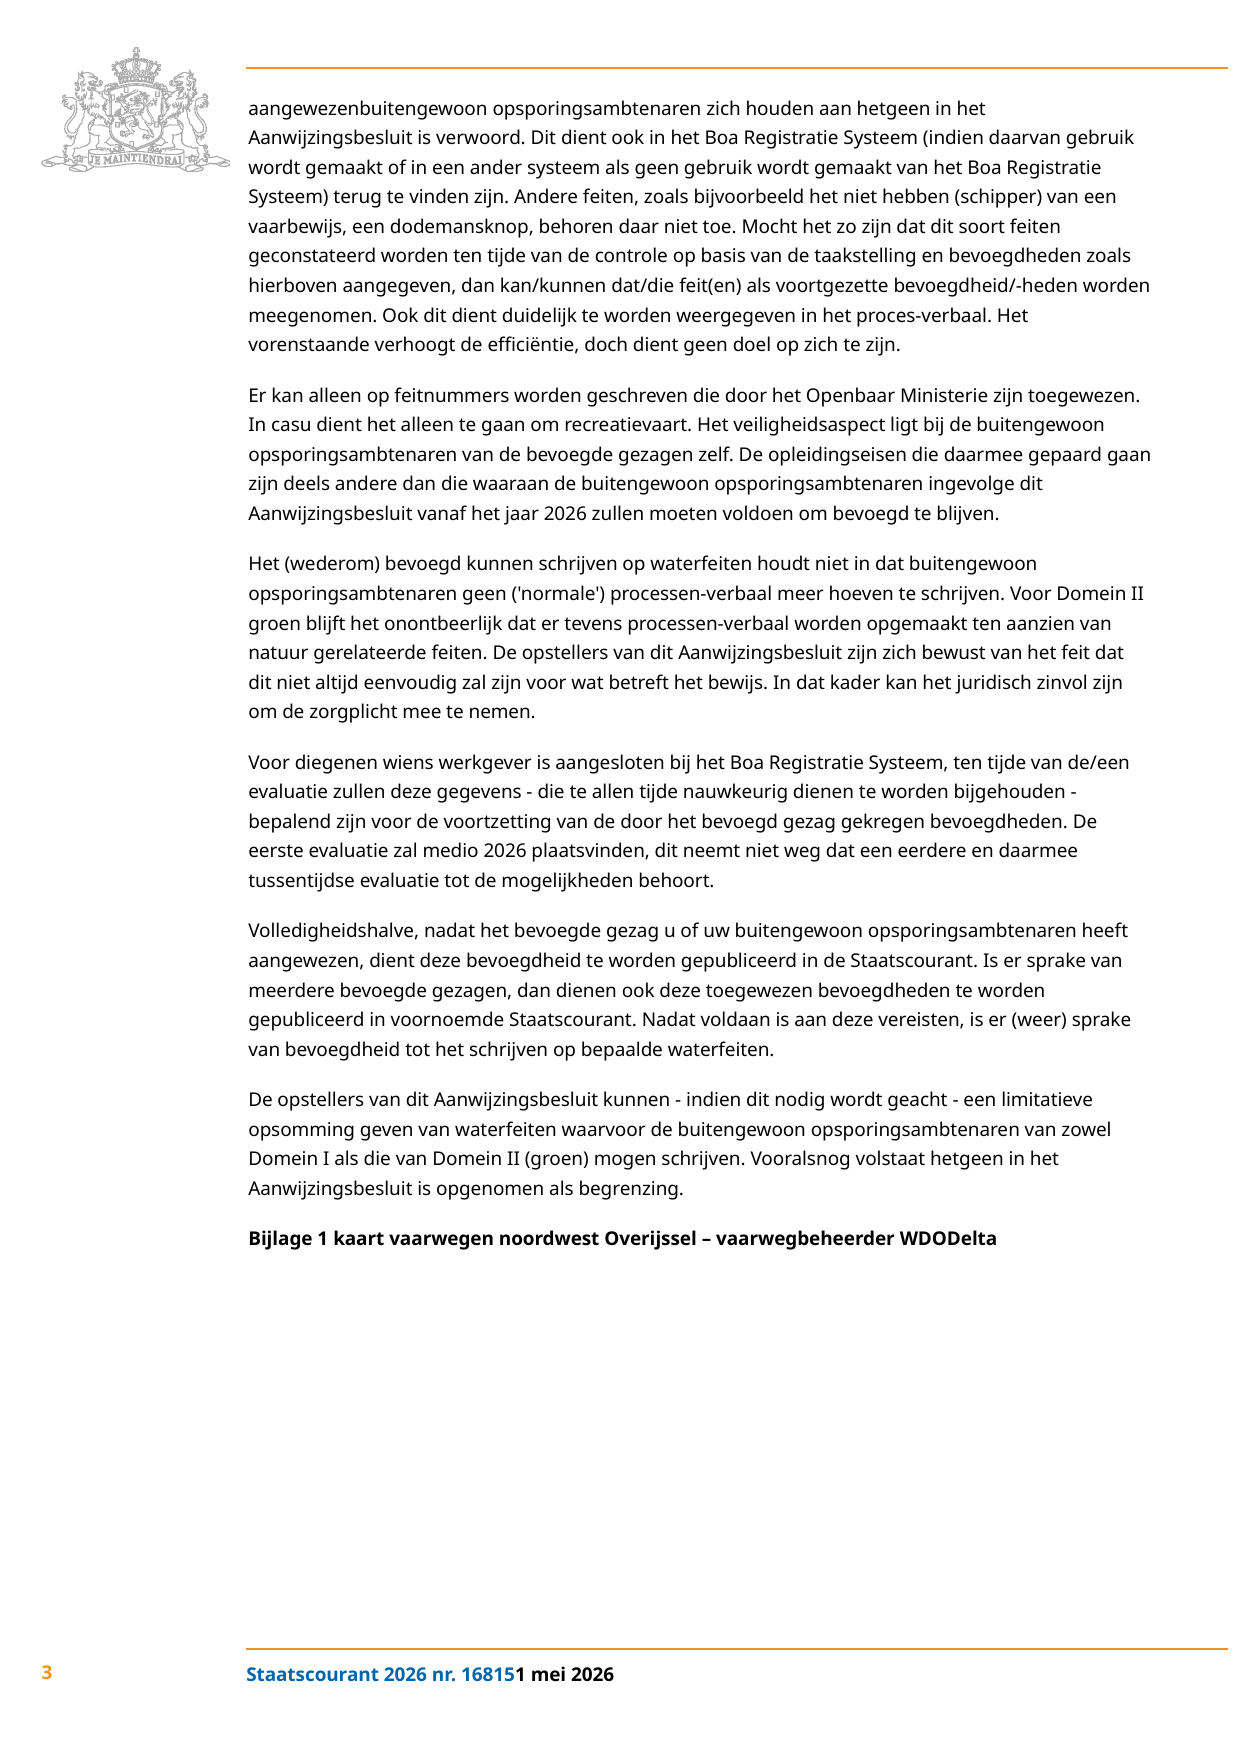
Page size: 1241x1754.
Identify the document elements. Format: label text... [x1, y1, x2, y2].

text Er kan alleen op feitnummers worden geschreven die door het Openbaar Ministerie zijn toegewezen. In casu dient het alleen te gaan om recreatievaart. Het veiligheidsaspect ligt bij de buitengewoon opsporingsambtenaren van de bevoegde gezagen zelf. De opleidingseisen die daarmee gepaard gaan zijn deels andere dan die waaraan de buitengewoon opsporingsambtenaren ingevolge dit Aanwijzingsbesluit vanaf het jaar 2026 zullen moeten voldoen om bevoegd te blijven. [248, 382, 1152, 526]
text aangewezenbuitengewoon opsporingsambtenaren zich houden aan hetgeen in het Aanwijzingsbesluit is verwoord. Dit dient ook in het Boa Registratie Systeem (indien daarvan gebruik wordt gemaakt of in een ander systeem als geen gebruik wordt gemaakt van het Boa Registratie Systeem) terug te vinden zijn. Andere feiten, zoals bijvoorbeeld het niet hebben (schipper) van een vaarbewijs, een dodemansknop, behoren daar niet toe. Mocht het zo zijn dat dit soort feiten geconstateerd worden ten tijde van de controle op basis van de taakstelling en bevoegdheden zoals hierboven aangegeven, dan kan/kunnen dat/die feit(en) als voortgezette bevoegdheid/-heden worden meegenomen. Ook dit dient duidelijk te worden weergegeven in het proces-verbaal. Het vorenstaande verhoogt de efficiëntie, doch dient geen doel op zich te zijn. [248, 95, 1152, 357]
text Voor diegenen wiens werkgever is aangesloten bij het Boa Registratie Systeem, ten tijde van de/een evaluatie zullen deze gegevens - die te allen tijde nauwkeurig dienen te worden bijgehouden - bepalend zijn voor de voortzetting van de door het bevoegd gezag gekregen bevoegdheden. De eerste evaluatie zal medio 2026 plaatsvinden, dit neemt niet weg dat een eerdere en daarmee tussentijdse evaluatie tot de mogelijkheden behoort. [248, 749, 1152, 893]
picture [41, 47, 231, 172]
text De opstellers van dit Aanwijzingsbesluit kunnen - indien dit nodig wordt geacht - een limitatieve opsomming geven van waterfeiten waarvoor de buitengewoon opsporingsambtenaren van zowel Domein I als die van Domein II (groen) mogen schrijven. Vooralsnog volstaat hetgeen in het Aanwijzingsbesluit is opgenomen als begrenzing. [248, 1086, 1152, 1201]
text Het (wederom) bevoegd kunnen schrijven op waterfeiten houdt niet in dat buitengewoon opsporingsambtenaren geen ('normale') processen-verbaal meer hoeven te schrijven. Voor Domein II groen blijft het onontbeerlijk dat er tevens processen-verbaal worden opgemaakt ten aanzien van natuur gerelateerde feiten. De opstellers van dit Aanwijzingsbesluit zijn zich bewust van het feit dat dit niet altijd eenvoudig zal zijn voor wat betreft het bewijs. In dat kader kan het juridisch zinvol zijn om de zorgplicht mee te nemen. [248, 551, 1152, 724]
text Volledigheidshalve, nadat het bevoegde gezag u of uw buitengewoon opsporingsambtenaren heeft aangewezen, dient deze bevoegdheid te worden gepubliceerd in de Staatscourant. Is er sprake van meerdere bevoegde gezagen, dan dienen ook deze toegewezen bevoegdheden te worden gepubliceerd in voornoemde Staatscourant. Nadat voldaan is aan deze vereisten, is er (weer) sprake van bevoegdheid tot het schrijven op bepaalde waterfeiten. [248, 918, 1152, 1062]
text Bijlage 1 kaart vaarwegen noordwest Overijssel – vaarwegbeheerder WDODelta [248, 1226, 1152, 1251]
